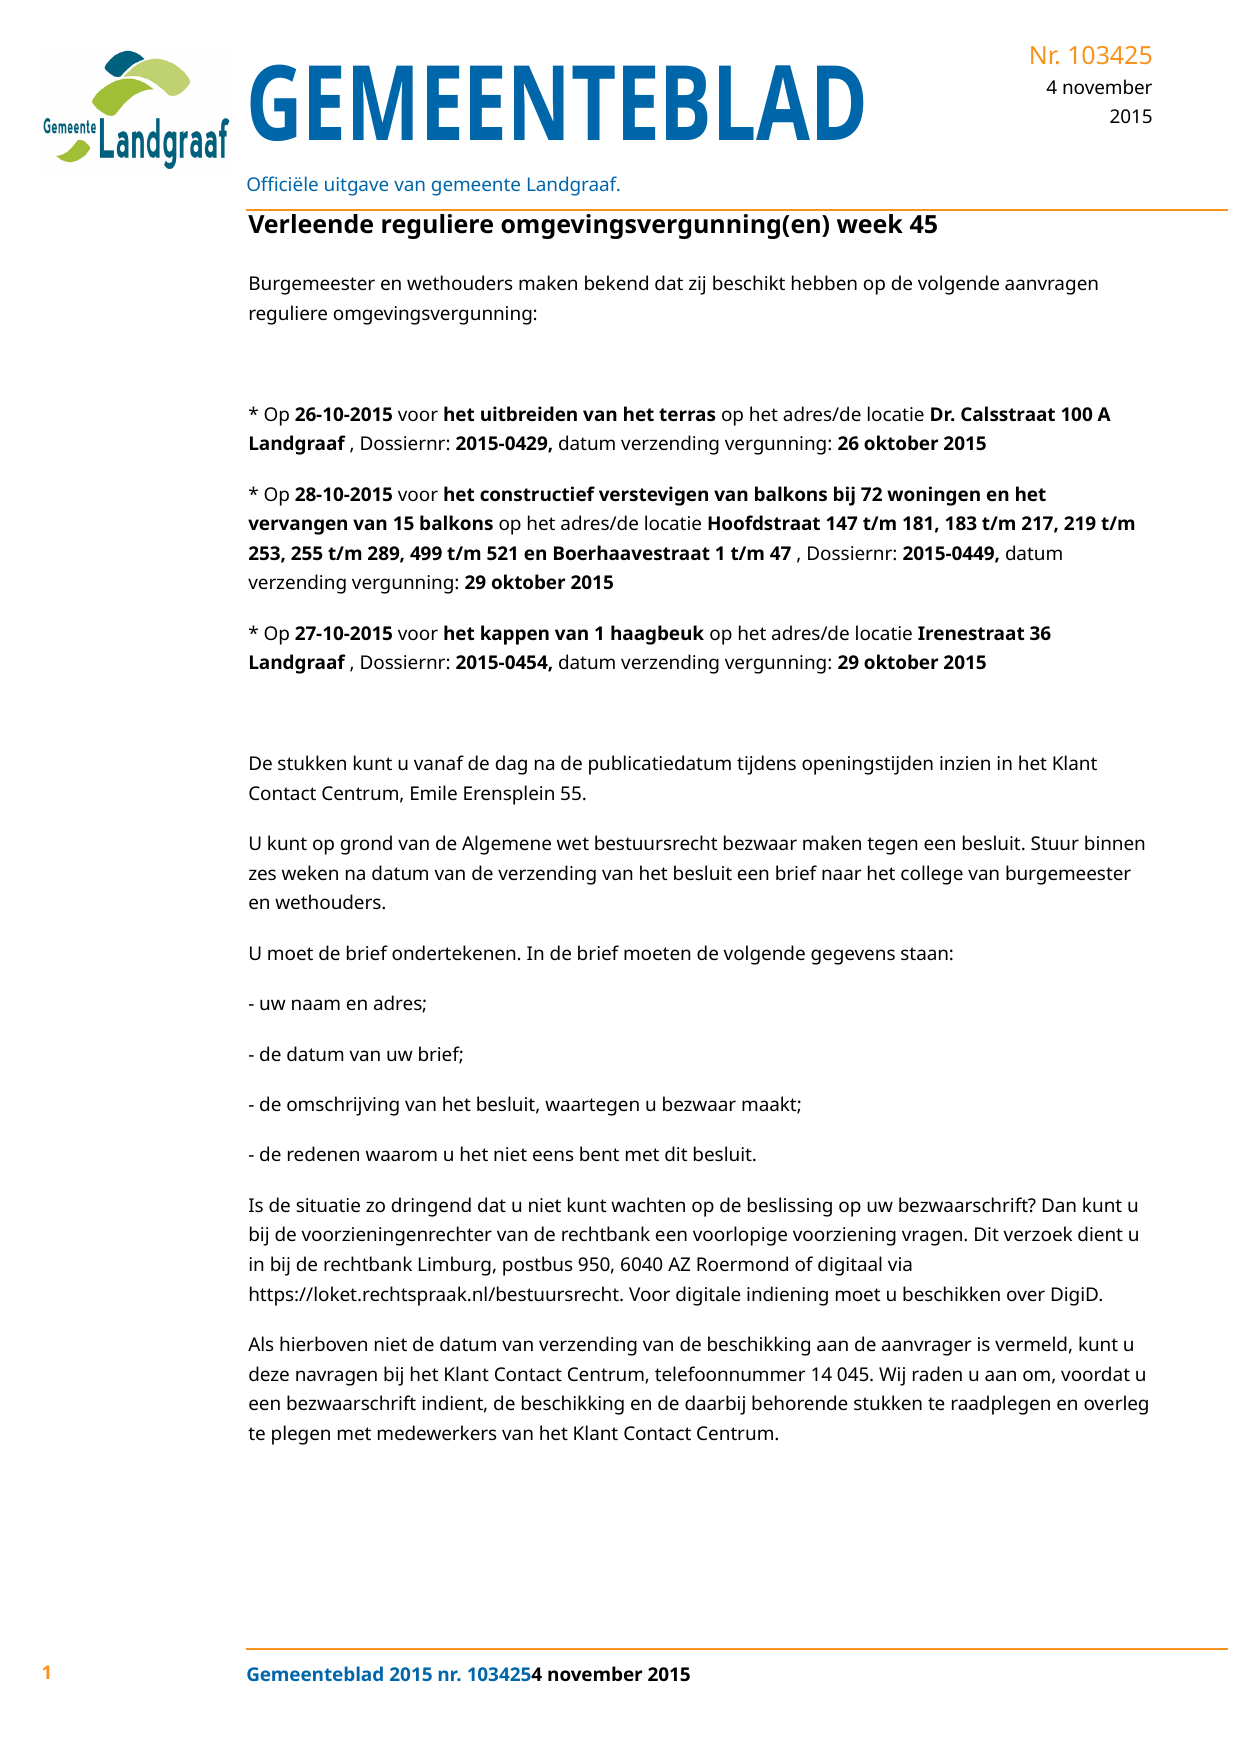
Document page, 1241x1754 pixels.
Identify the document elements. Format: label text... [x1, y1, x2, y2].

text * Op 28-10-2015 voor het constructief verstevigen van balkons bij 72 woningen en het vervangen van 15 balkons op het adres/de locatie Hoofdstraat 147 t/m 181, 183 t/m 217, 219 t/m 253, 255 t/m 289, 499 t/m 521 en Boerhaavestraat 1 t/m 47 , Dossiernr: 2015-0449, datum verzending vergunning: 29 oktober 2015 [248, 481, 1152, 595]
text - de datum van uw brief; [248, 1041, 1152, 1066]
text * Op 27-10-2015 voor het kappen van 1 haagbeuk op het adres/de locatie Irenestraat 36 Landgraaf , Dossiernr: 2015-0454, datum verzending vergunning: 29 oktober 2015 [248, 620, 1152, 675]
text - uw naam en adres; [248, 990, 1152, 1016]
picture [41, 47, 231, 172]
text - de omschrijving van het besluit, waartegen u bezwaar maakt; [248, 1091, 1152, 1117]
text - de redenen waarom u het niet eens bent met dit besluit. [248, 1142, 1152, 1167]
text * Op 26-10-2015 voor het uitbreiden van het terras op het adres/de locatie Dr. Calsstraat 100 A Landgraaf , Dossiernr: 2015-0429, datum verzending vergunning: 26 oktober 2015 [248, 401, 1152, 456]
text U kunt op grond van de Algemene wet bestuursrecht bezwaar maken tegen een besluit. Stuur binnen zes weken na datum van de verzending van het besluit een brief naar het college van burgemeester en wethouders. [248, 830, 1152, 915]
text De stukken kunt u vanaf de dag na de publicatiedatum tijdens openingstijden inzien in het Klant Contact Centrum, Emile Erensplein 55. [248, 750, 1152, 806]
text Burgemeester en wethouders maken bekend dat zij beschikt hebben op de volgende aanvragen reguliere omgevingsvergunning: [248, 270, 1152, 326]
text Als hierboven niet de datum van verzending van de beschikking aan de aanvrager is vermeld, kunt u deze navragen bij het Klant Contact Centrum, telefoonnummer 14 045. Wij raden u aan om, voordat u een bezwaarschrift indient, de beschikking en de daarbij behorende stukken te raadplegen en overleg te plegen met medewerkers van het Klant Contact Centrum. [248, 1331, 1152, 1446]
text Is de situatie zo dringend dat u niet kunt wachten op de beslissing op uw bezwaarschrift? Dan kunt u bij de voorzieningenrechter van de rechtbank een voorlopige voorziening vragen. Dit verzoek dient u in bij de rechtbank Limburg, postbus 950, 6040 AZ Roermond of digitaal via https://loket.rechtspraak.nl/bestuursrecht. Voor digitale indiening moet u beschikken over DigiD. [248, 1192, 1152, 1306]
text Verleende reguliere omgevingsvergunning(en) week 45 [248, 211, 1152, 241]
text U moet de brief ondertekenen. In de brief moeten de volgende gegevens staan: [248, 940, 1152, 966]
